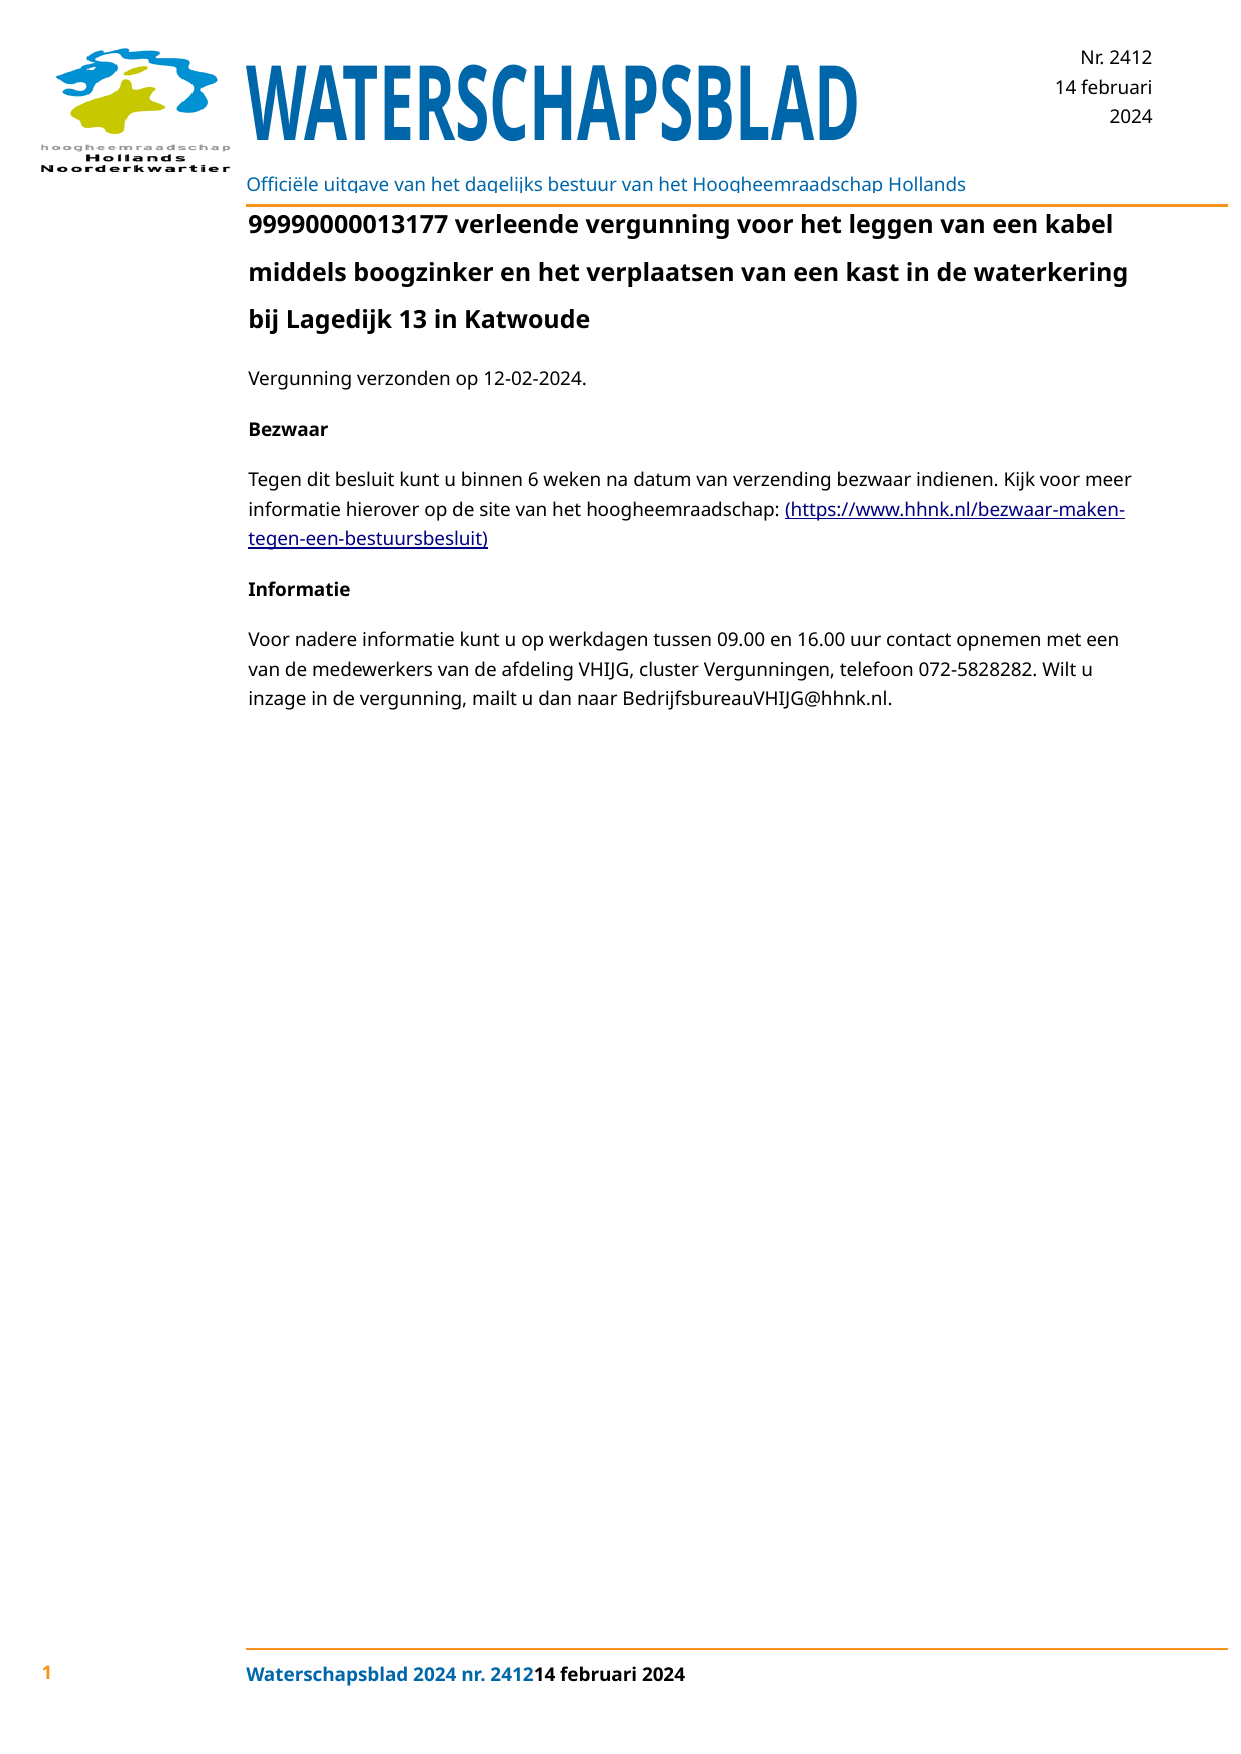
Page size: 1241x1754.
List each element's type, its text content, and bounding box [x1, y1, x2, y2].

text Vergunning verzonden op 12-02-2024. [248, 366, 1152, 391]
text Informatie [248, 576, 1152, 602]
text 99990000013177 verleende vergunning voor het leggen van een kabel middels boogzinker en het verplaatsen van een kast in de waterkering bij Lagedijk 13 in Katwoude [248, 207, 1152, 336]
text Voor nadere informatie kunt u op werkdagen tussen 09.00 en 16.00 uur contact opnemen met een van de medewerkers van de afdeling VHIJG, cluster Vergunningen, telefoon 072-5828282. Wilt u inzage in de vergunning, mailt u dan naar BedrijfsbureauVHIJG@hhnk.nl. [248, 626, 1152, 711]
text Tegen dit besluit kunt u binnen 6 weken na datum van verzending bezwaar indienen. Kijk voor meer informatie hierover op de site van het hoogheemraadschap: (https://www.hhnk.nl/bezwaar-maken-tegen-een-bestuursbesluit) [248, 466, 1152, 551]
text Bezwaar [248, 416, 1152, 442]
picture [41, 47, 231, 172]
